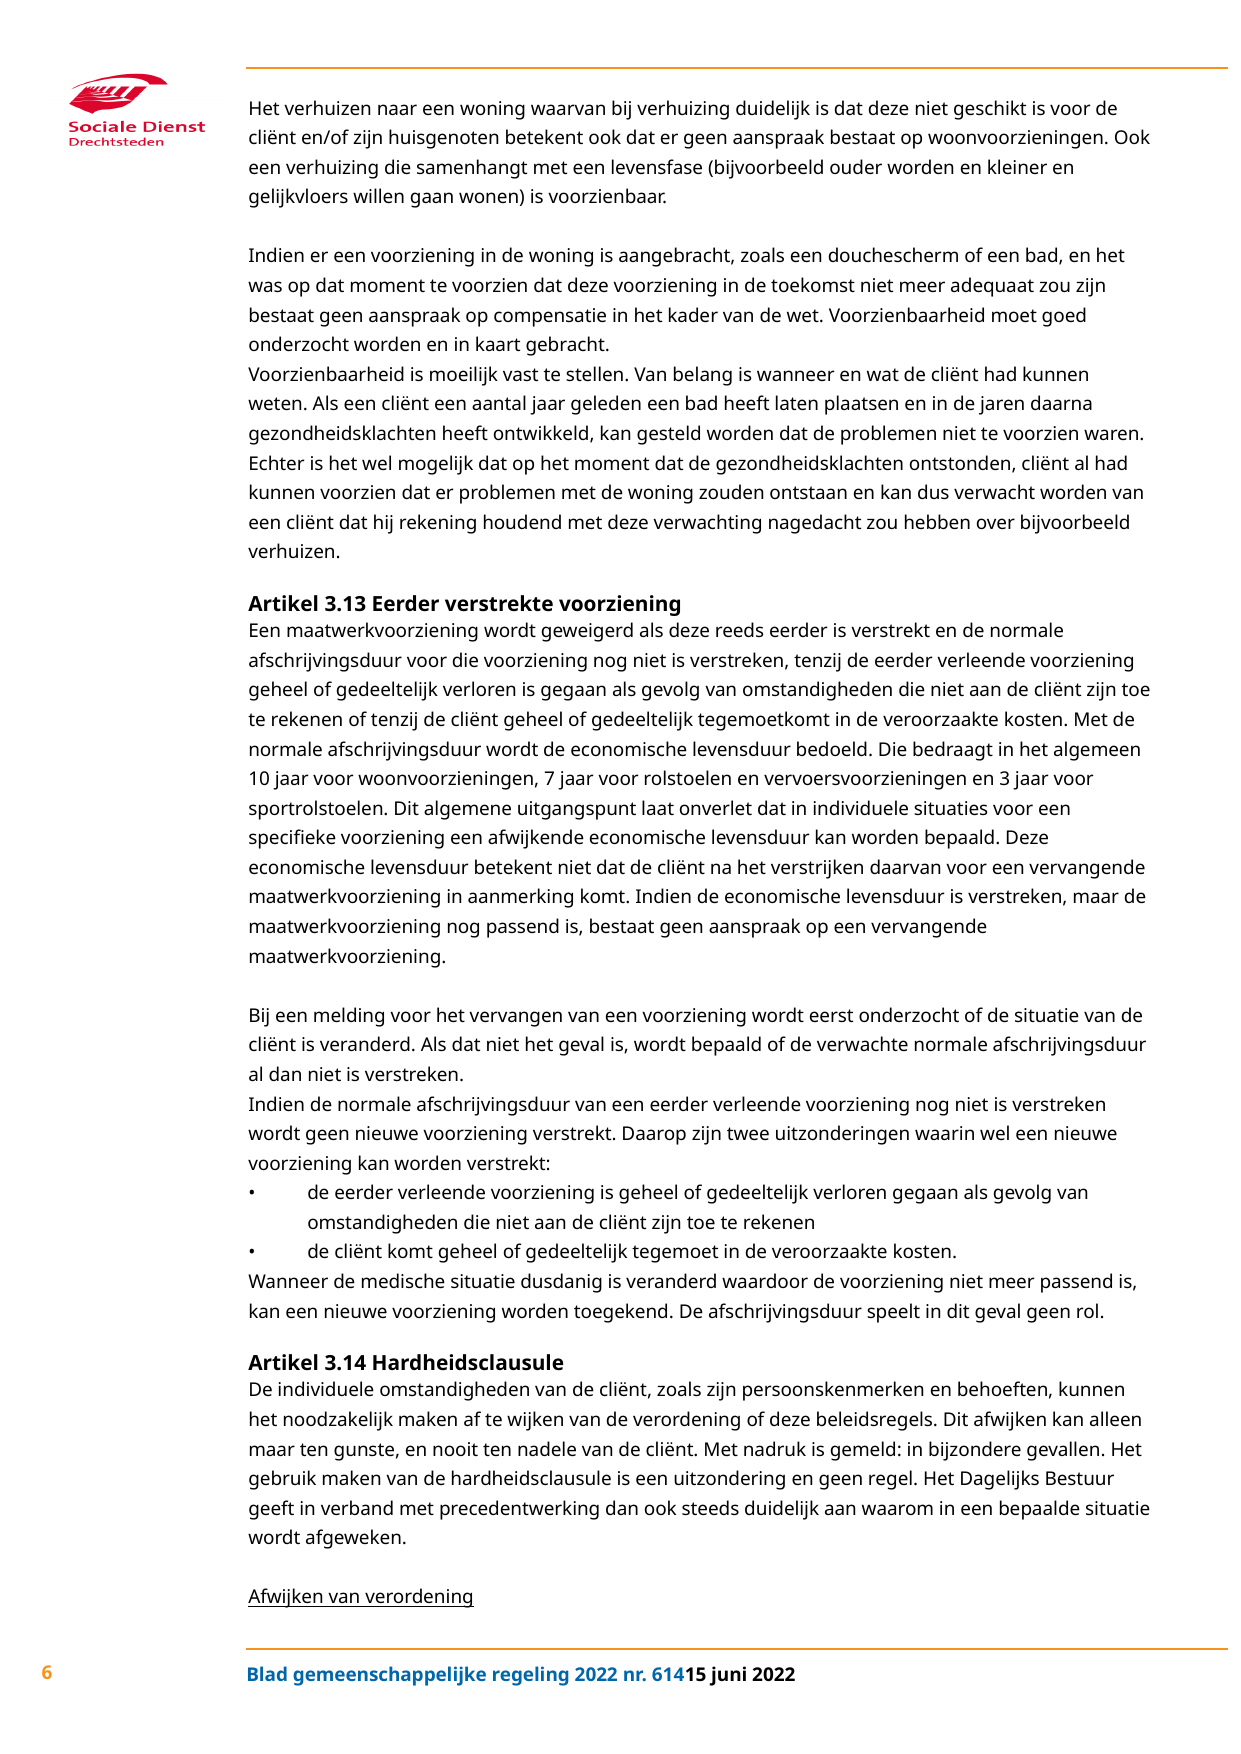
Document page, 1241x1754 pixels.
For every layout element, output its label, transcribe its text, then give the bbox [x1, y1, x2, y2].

text Artikel 3.13 Eerder verstrekte voorziening [248, 589, 1152, 617]
picture [41, 47, 231, 172]
list de cliënt komt geheel of gedeeltelijk tegemoet in de veroorzaakte kosten. [248, 1239, 1152, 1264]
text Afwijken van verordening [248, 1584, 1152, 1609]
text Voorzienbaarheid is moeilijk vast te stellen. Van belang is wanneer en wat de cliënt had kunnen weten. Als een cliënt een aantal jaar geleden een bad heeft laten plaatsen en in de jaren daarna gezondheidsklachten heeft ontwikkeld, kan gesteld worden dat de problemen niet te voorzien waren. Echter is het wel mogelijk dat op het moment dat de gezondheidsklachten ontstonden, cliënt al had kunnen voorzien dat er problemen met de woning zouden ontstaan en kan dus verwacht worden van een cliënt dat hij rekening houdend met deze verwachting nagedacht zou hebben over bijvoorbeeld verhuizen. [248, 361, 1152, 564]
text Artikel 3.14 Hardheidsclausule [248, 1348, 1152, 1377]
text Wanneer de medische situatie dusdanig is veranderd waardoor de voorziening niet meer passend is, kan een nieuwe voorziening worden toegekend. De afschrijvingsduur speelt in dit geval geen rol. [248, 1268, 1152, 1323]
text Een maatwerkvoorziening wordt geweigerd als deze reeds eerder is verstrekt en de normale afschrijvingsduur voor die voorziening nog niet is verstreken, tenzij de eerder verleende voorziening geheel of gedeeltelijk verloren is gegaan als gevolg van omstandigheden die niet aan de cliënt zijn toe te rekenen of tenzij de cliënt geheel of gedeeltelijk tegemoetkomt in de veroorzaakte kosten. Met de normale afschrijvingsduur wordt de economische levensduur bedoeld. Die bedraagt in het algemeen 10 jaar voor woonvoorzieningen, 7 jaar voor rolstoelen en vervoersvoorzieningen en 3 jaar voor sportrolstoelen. Dit algemene uitgangspunt laat onverlet dat in individuele situaties voor een specifieke voorziening een afwijkende economische levensduur kan worden bepaald. Deze economische levensduur betekent niet dat de cliënt na het verstrijken daarvan voor een vervangende maatwerkvoorziening in aanmerking komt. Indien de economische levensduur is verstreken, maar de maatwerkvoorziening nog passend is, bestaat geen aanspraak op een vervangende maatwerkvoorziening. [248, 617, 1152, 968]
list de eerder verleende voorziening is geheel of gedeeltelijk verloren gegaan als gevolg van omstandigheden die niet aan de cliënt zijn toe te rekenen [248, 1179, 1152, 1235]
text Het verhuizen naar een woning waarvan bij verhuizing duidelijk is dat deze niet geschikt is voor de cliënt en/of zijn huisgenoten betekent ook dat er geen aanspraak bestaat op woonvoorzieningen. Ook een verhuizing die samenhangt met een levensfase (bijvoorbeeld ouder worden en kleiner en gelijkvloers willen gaan wonen) is voorzienbaar. [248, 95, 1152, 209]
text Indien de normale afschrijvingsduur van een eerder verleende voorziening nog niet is verstreken wordt geen nieuwe voorziening verstrekt. Daarop zijn twee uitzonderingen waarin wel een nieuwe voorziening kan worden verstrekt: [248, 1091, 1152, 1176]
text De individuele omstandigheden van de cliënt, zoals zijn persoonskenmerken en behoeften, kunnen het noodzakelijk maken af te wijken van de verordening of deze beleidsregels. Dit afwijken kan alleen maar ten gunste, en nooit ten nadele van de cliënt. Met nadruk is gemeld: in bijzondere gevallen. Het gebruik maken van de hardheidsclausule is een uitzondering en geen regel. Het Dagelijks Bestuur geeft in verband met precedentwerking dan ook steeds duidelijk aan waarom in een bepaalde situatie wordt afgeweken. [248, 1377, 1152, 1550]
text Bij een melding voor het vervangen van een voorziening wordt eerst onderzocht of de situatie van de cliënt is veranderd. Als dat niet het geval is, wordt bepaald of de verwachte normale afschrijvingsduur al dan niet is verstreken. [248, 1002, 1152, 1087]
text Indien er een voorziening in de woning is aangebracht, zoals een douchescherm of een bad, en het was op dat moment te voorzien dat deze voorziening in de toekomst niet meer adequaat zou zijn bestaat geen aanspraak op compensatie in het kader van de wet. Voorzienbaarheid moet goed onderzocht worden en in kaart gebracht. [248, 243, 1152, 357]
